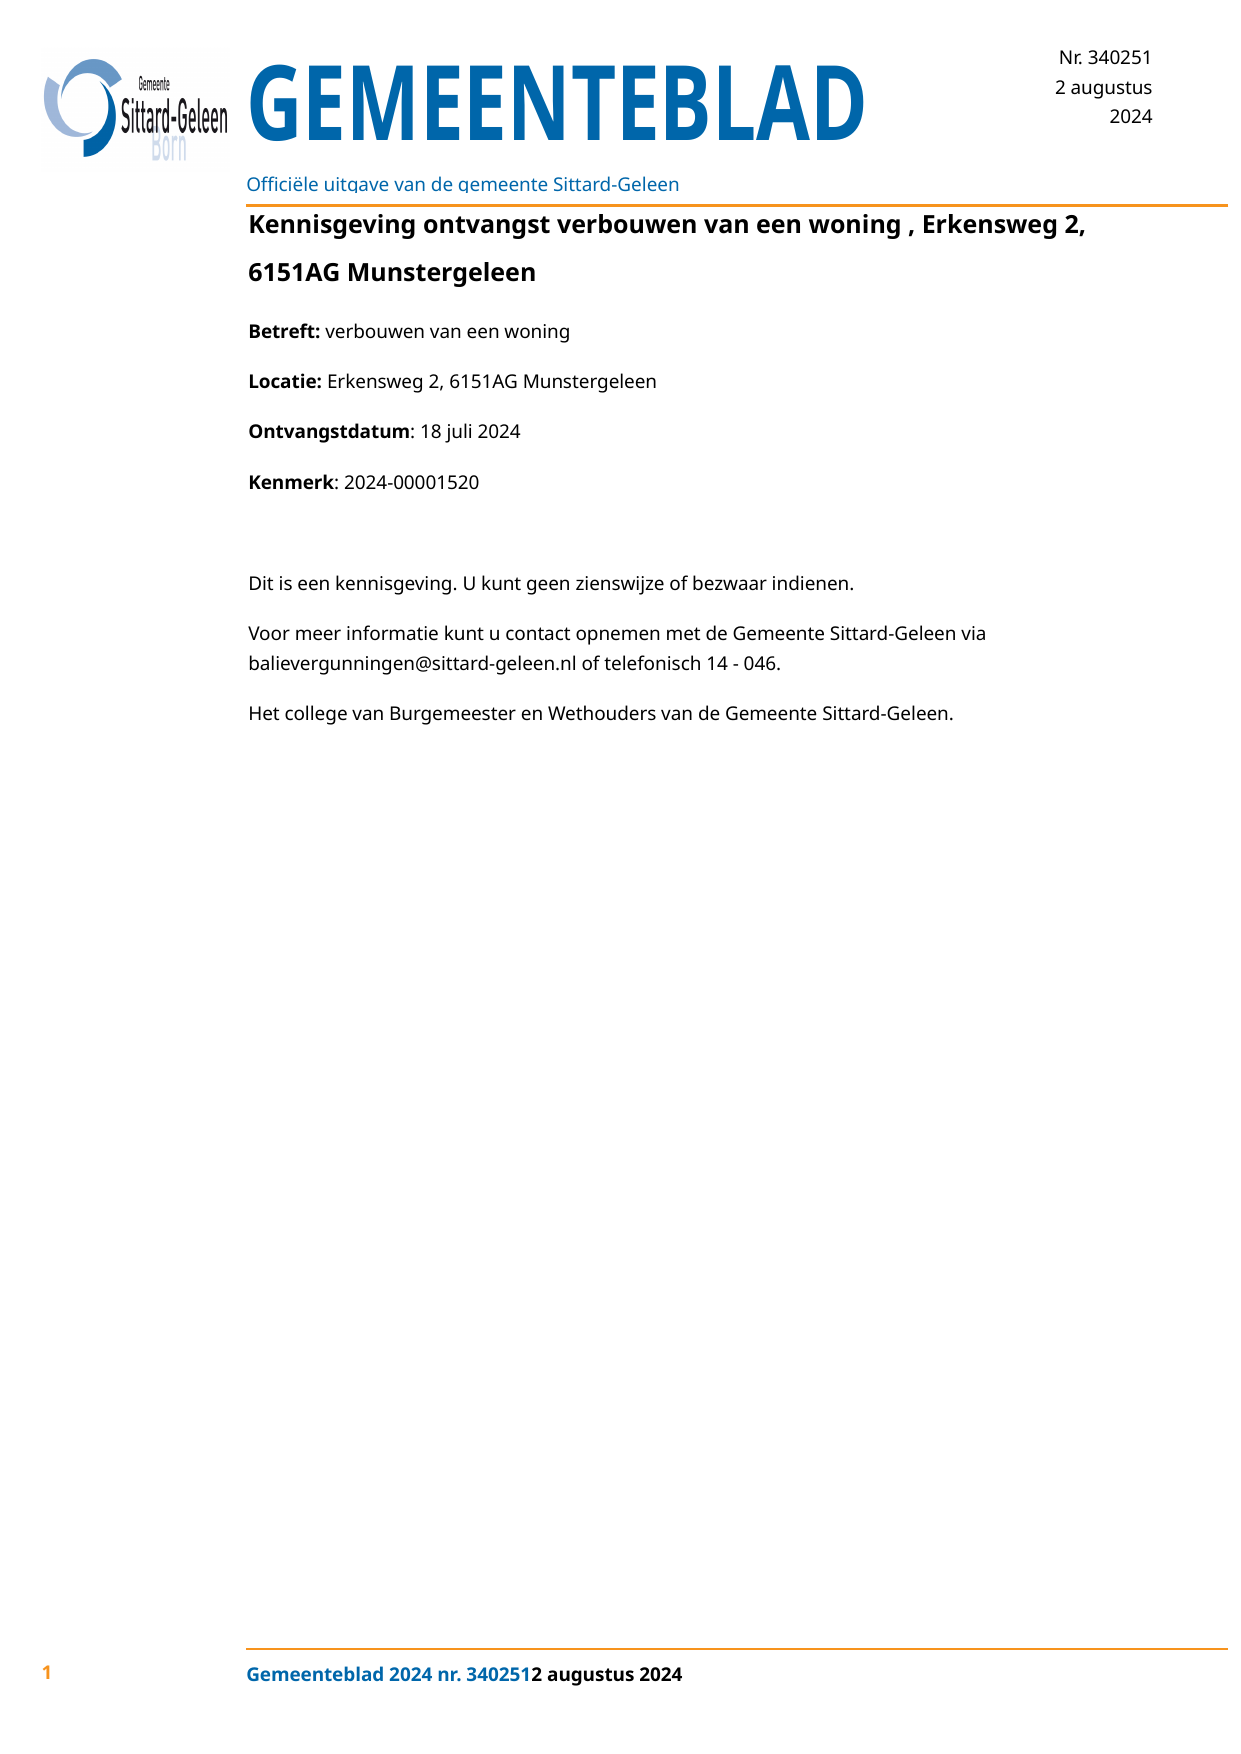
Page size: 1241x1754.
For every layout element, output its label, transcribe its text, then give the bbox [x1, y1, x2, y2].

picture [41, 47, 231, 172]
text Het college van Burgemeester en Wethouders van de Gemeente Sittard-Geleen. [248, 700, 1152, 726]
text Kenmerk: 2024-00001520 [248, 469, 1152, 495]
text Voor meer informatie kunt u contact opnemen met de Gemeente Sittard-Geleen via balievergunningen@sittard-geleen.nl of telefonisch 14 - 046. [248, 620, 1152, 676]
text Betreft: verbouwen van een woning [248, 318, 1152, 344]
text Dit is een kennisgeving. U kunt geen zienswijze of bezwaar indienen. [248, 570, 1152, 596]
text Ontvangstdatum: 18 juli 2024 [248, 419, 1152, 444]
text Locatie: Erkensweg 2, 6151AG Munstergeleen [248, 368, 1152, 394]
text Kennisgeving ontvangst verbouwen van een woning , Erkensweg 2, 6151AG Munstergeleen [248, 207, 1152, 288]
